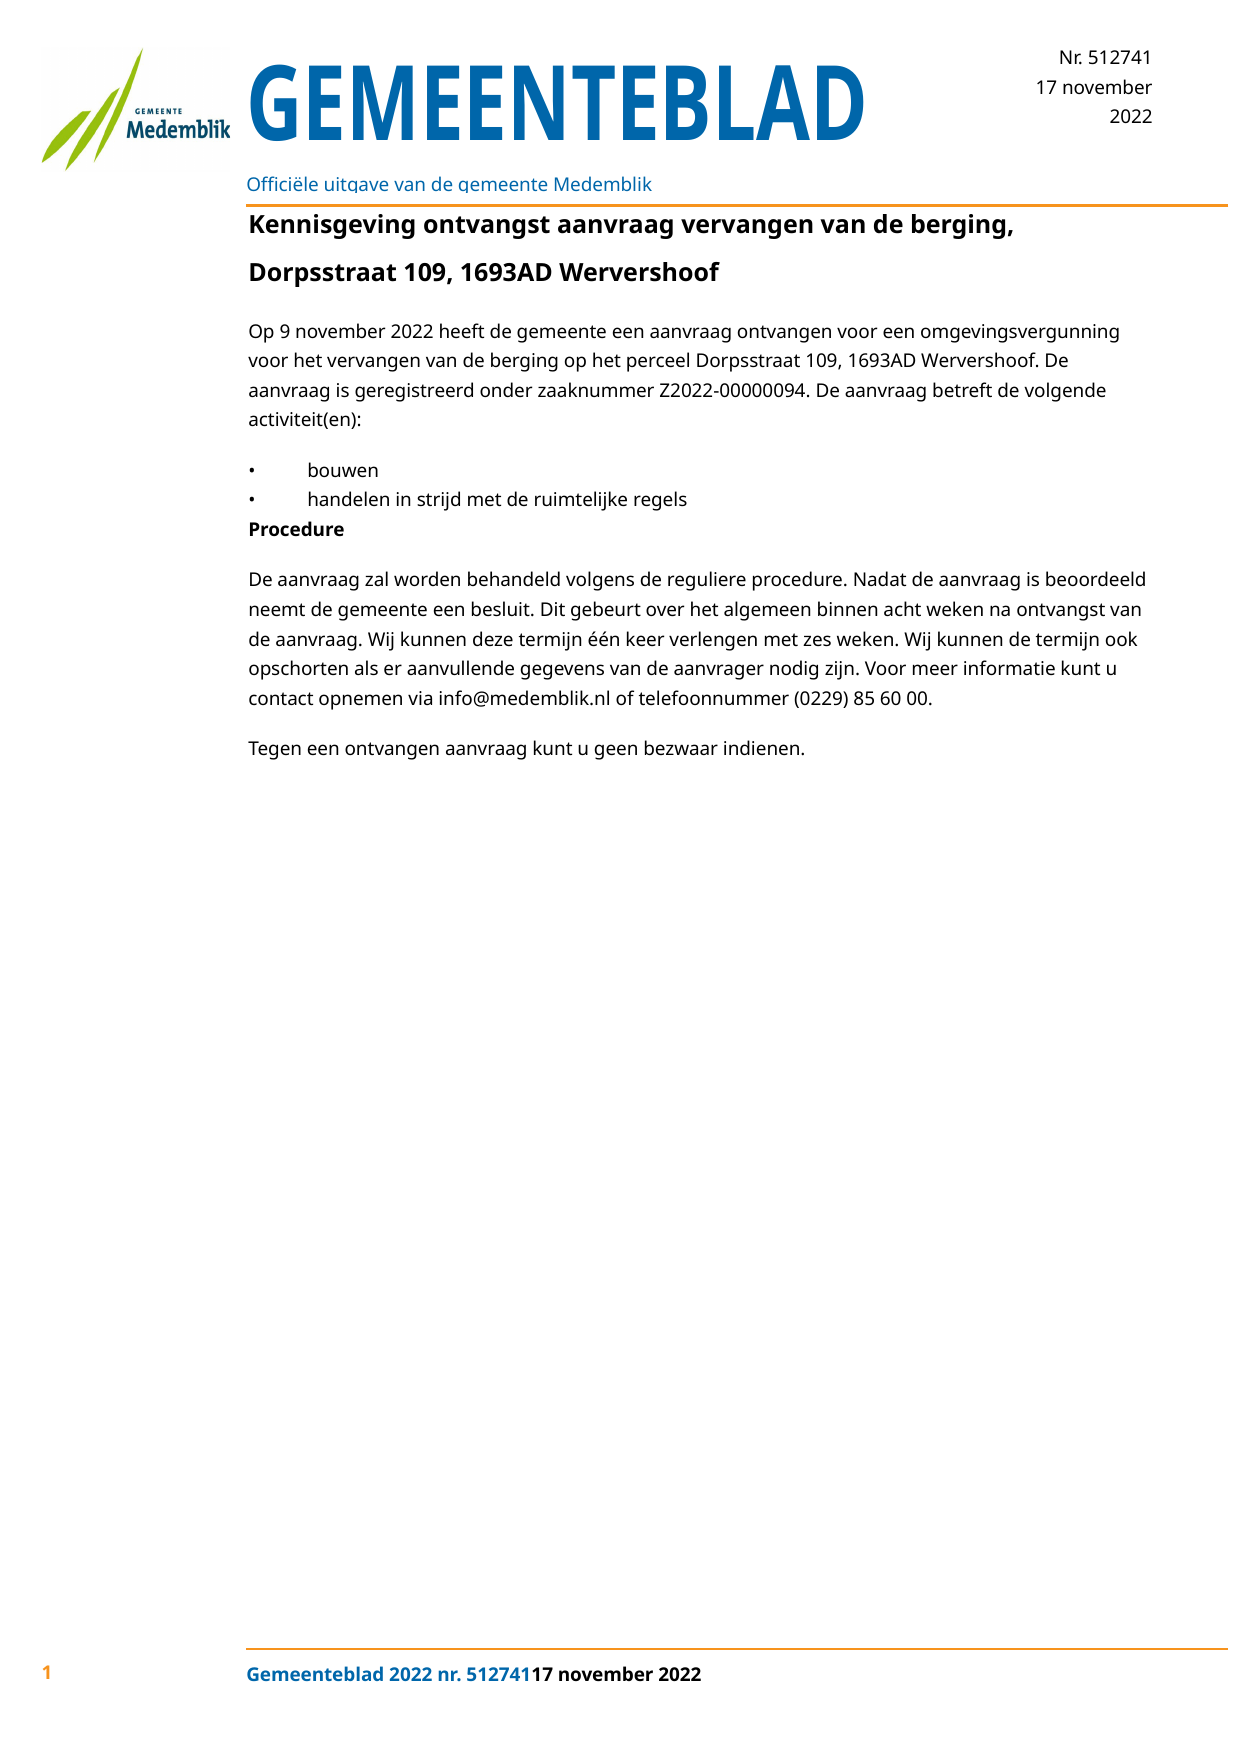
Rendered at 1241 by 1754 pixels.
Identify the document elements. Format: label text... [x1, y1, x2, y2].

list bouwen [248, 457, 1152, 483]
text Op 9 november 2022 heeft de gemeente een aanvraag ontvangen voor een omgevingsvergunning voor het vervangen van de berging op het perceel Dorpsstraat 109, 1693AD Wervershoof. De aanvraag is geregistreerd onder zaaknummer Z2022-00000094. De aanvraag betreft de volgende activiteit(en): [248, 318, 1152, 432]
picture [41, 47, 231, 172]
text Tegen een ontvangen aanvraag kunt u geen bezwaar indienen. [248, 735, 1152, 761]
list handelen in strijd met de ruimtelijke regels [248, 487, 1152, 512]
text De aanvraag zal worden behandeld volgens de reguliere procedure. Nadat de aanvraag is beoordeeld neemt de gemeente een besluit. Dit gebeurt over het algemeen binnen acht weken na ontvangst van de aanvraag. Wij kunnen deze termijn één keer verlengen met zes weken. Wij kunnen de termijn ook opschorten als er aanvullende gegevens van de aanvrager nodig zijn. Voor meer informatie kunt u contact opnemen via info@medemblik.nl of telefoonnummer (0229) 85 60 00. [248, 567, 1152, 711]
text Kennisgeving ontvangst aanvraag vervangen van de berging, Dorpsstraat 109, 1693AD Wervershoof [248, 207, 1152, 288]
text Procedure [248, 516, 1152, 542]
